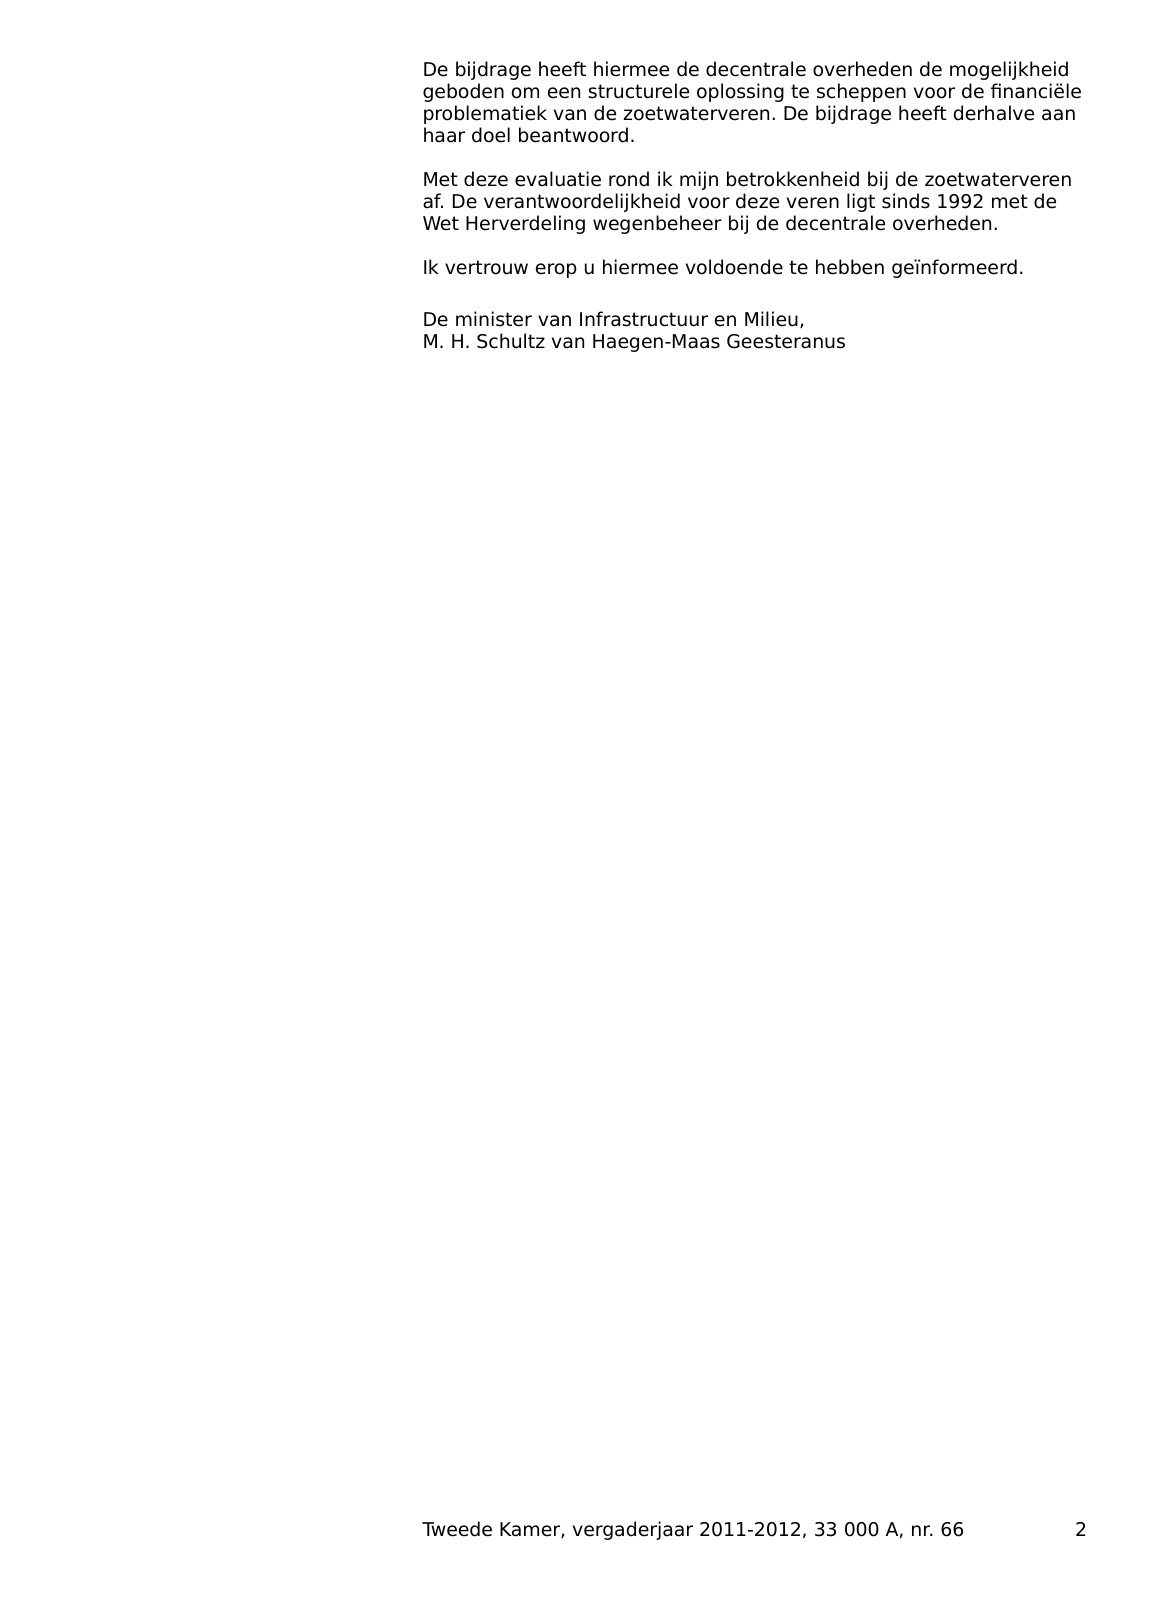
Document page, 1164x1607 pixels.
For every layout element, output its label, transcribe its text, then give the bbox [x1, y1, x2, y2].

text Met deze evaluatie rond ik mijn betrokkenheid bij de zoetwaterveren af. De verantwoordelijkheid voor deze veren ligt sinds 1992 met de Wet Herverdeling wegenbeheer bij de decentrale overheden. [422, 169, 1087, 235]
text De bijdrage heeft hiermee de decentrale overheden de mogelijkheid geboden om een structurele oplossing te scheppen voor de financiële problematiek van de zoetwaterveren. De bijdrage heeft derhalve aan haar doel beantwoord. [422, 59, 1087, 147]
text Ik vertrouw erop u hiermee voldoende te hebben geïnformeerd. [422, 257, 1087, 279]
text De minister van Infrastructuur en Milieu, M. H. Schultz van Haegen-Maas Geesteranus [422, 309, 1087, 353]
